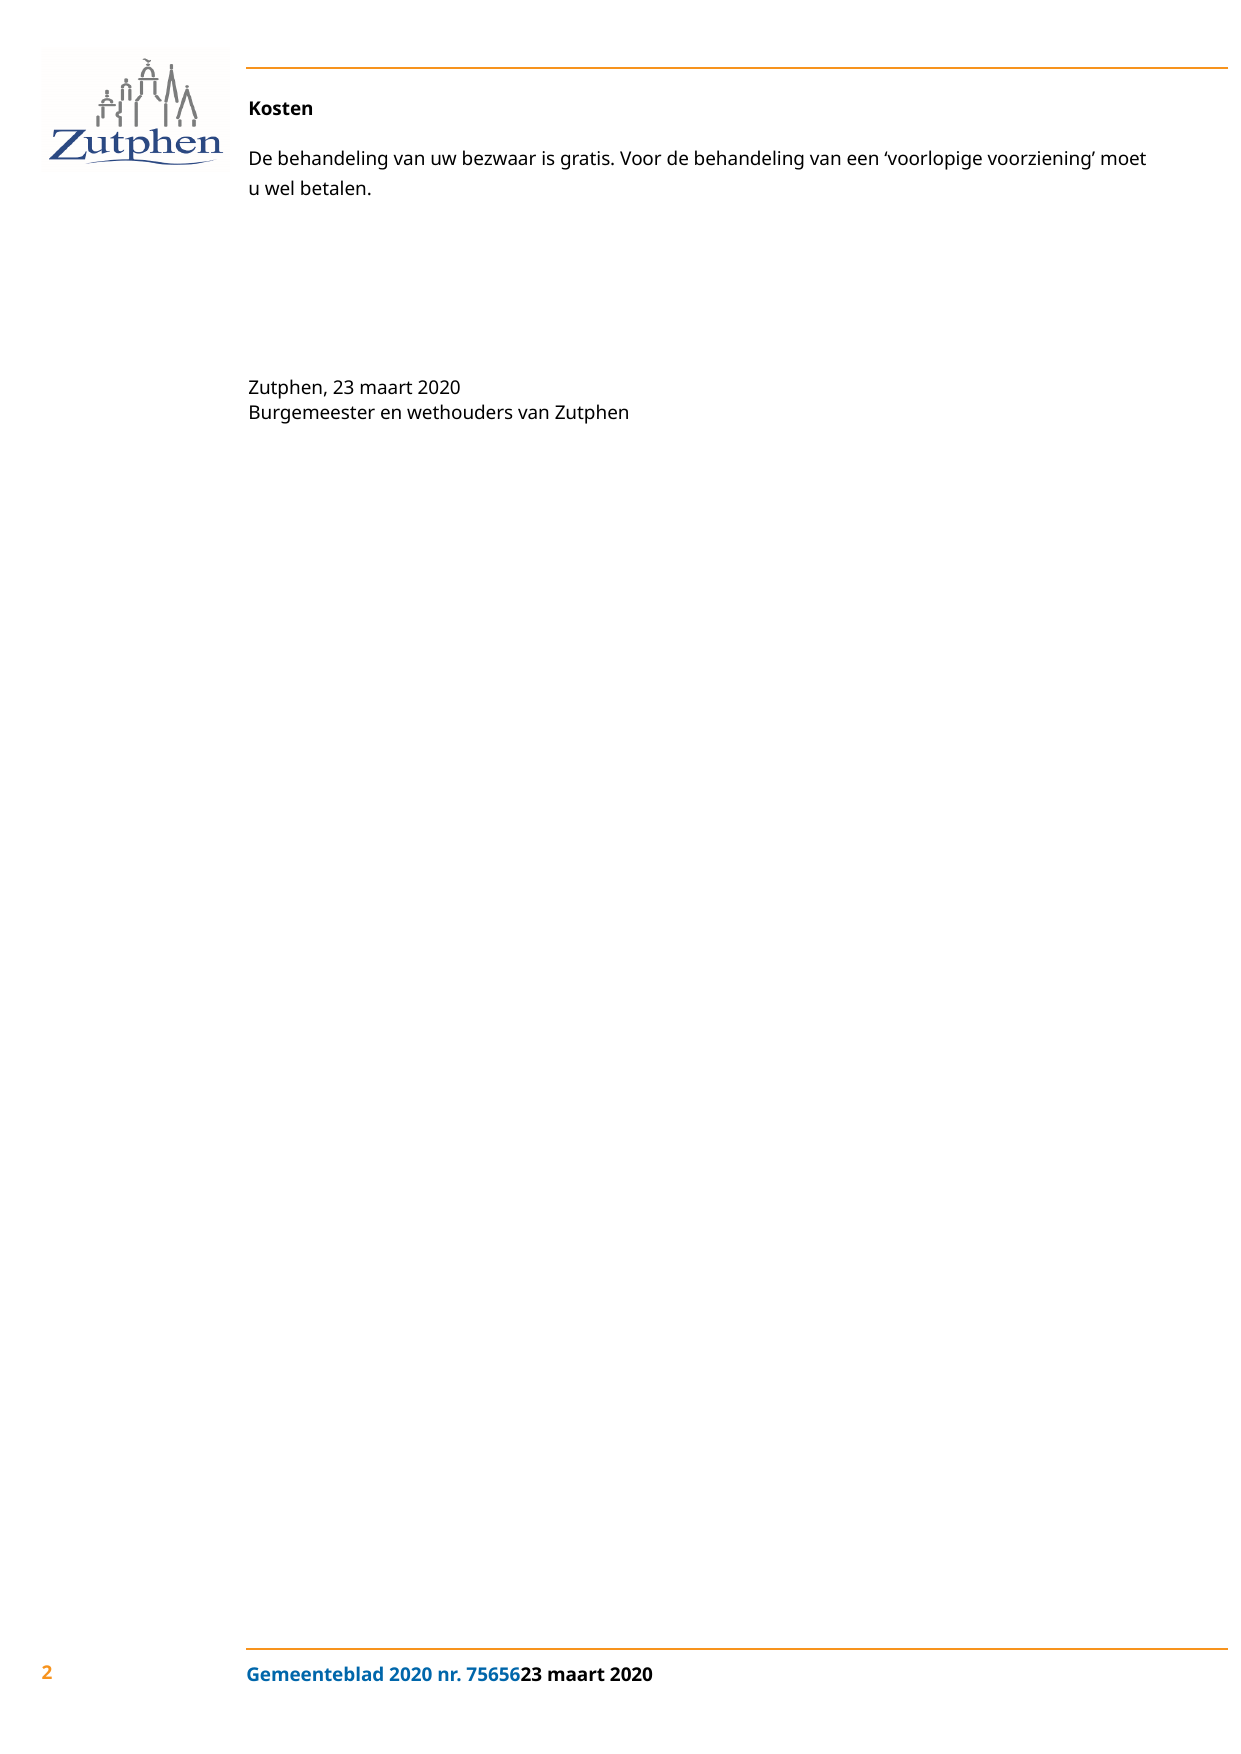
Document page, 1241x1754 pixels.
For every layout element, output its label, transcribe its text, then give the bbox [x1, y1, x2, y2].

text Zutphen, 23 maart 2020 [248, 374, 1152, 399]
picture [41, 47, 231, 172]
text Kosten [248, 95, 1152, 121]
text Burgemeester en wethouders van Zutphen [248, 399, 1152, 425]
text De behandeling van uw bezwaar is gratis. Voor de behandeling van een ‘voorlopige voorziening’ moet u wel betalen. [248, 145, 1152, 201]
